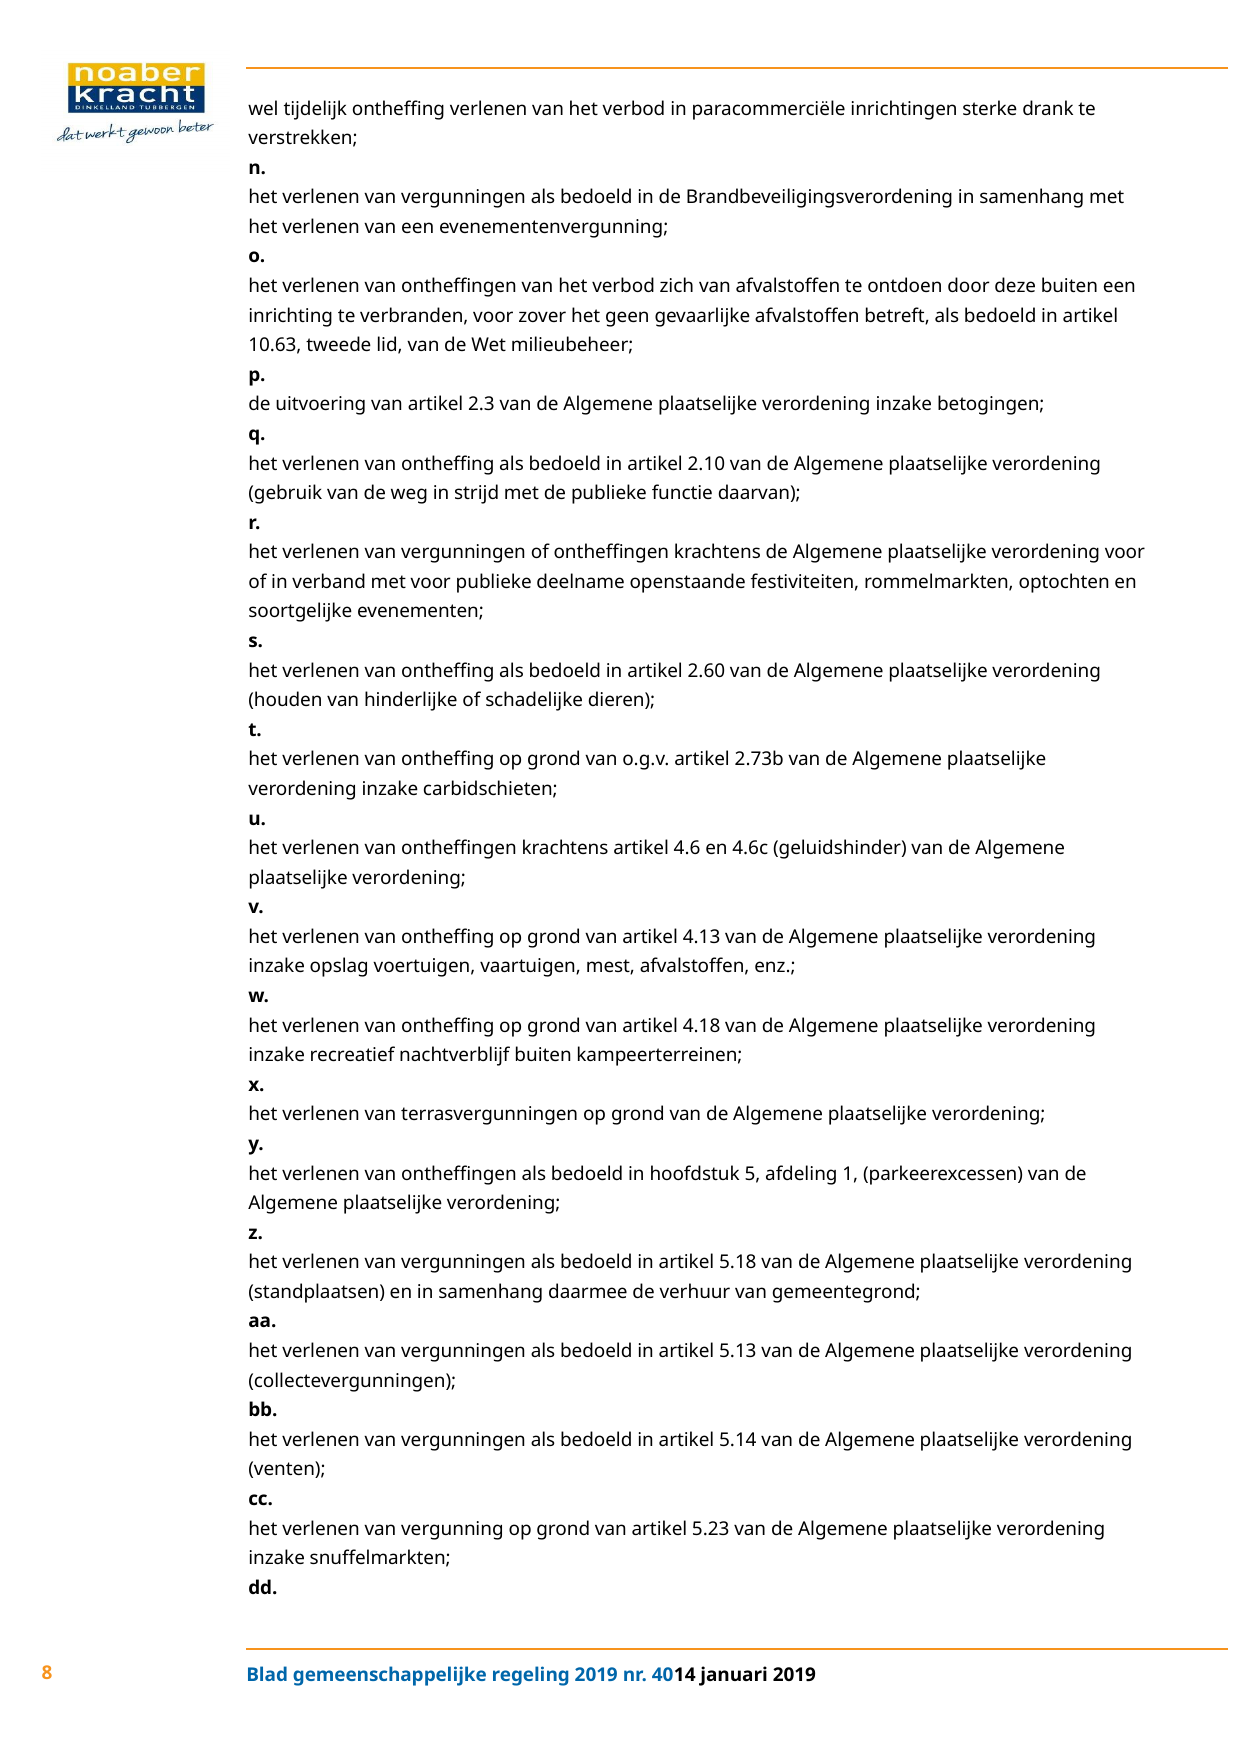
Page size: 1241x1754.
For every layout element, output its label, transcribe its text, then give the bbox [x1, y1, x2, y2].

text het verlenen van vergunningen als bedoeld in artikel 5.13 van de Algemene plaatselijke verordening (collectevergunningen); [248, 1337, 1152, 1393]
text v. [248, 893, 1152, 919]
text wel tijdelijk ontheffing verlenen van het verbod in paracommerciële inrichtingen sterke drank te verstrekken; [248, 95, 1152, 150]
text het verlenen van ontheffing op grond van artikel 4.13 van de Algemene plaatselijke verordening inzake opslag voertuigen, vaartuigen, mest, afvalstoffen, enz.; [248, 923, 1152, 978]
text s. [248, 627, 1152, 653]
text y. [248, 1130, 1152, 1156]
text x. [248, 1071, 1152, 1097]
text het verlenen van vergunningen als bedoeld in artikel 5.18 van de Algemene plaatselijke verordening (standplaatsen) en in samenhang daarmee de verhuur van gemeentegrond; [248, 1248, 1152, 1304]
text het verlenen van ontheffing op grond van artikel 4.18 van de Algemene plaatselijke verordening inzake recreatief nachtverblijf buiten kampeerterreinen; [248, 1012, 1152, 1067]
text het verlenen van ontheffingen als bedoeld in hoofdstuk 5, afdeling 1, (parkeerexcessen) van de Algemene plaatselijke verordening; [248, 1160, 1152, 1215]
text het verlenen van terrasvergunningen op grond van de Algemene plaatselijke verordening; [248, 1101, 1152, 1126]
text het verlenen van vergunningen als bedoeld in artikel 5.14 van de Algemene plaatselijke verordening (venten); [248, 1426, 1152, 1481]
text bb. [248, 1396, 1152, 1422]
picture [41, 47, 231, 172]
text het verlenen van ontheffingen van het verbod zich van afvalstoffen te ontdoen door deze buiten een inrichting te verbranden, voor zover het geen gevaarlijke afvalstoffen betreft, als bedoeld in artikel 10.63, tweede lid, van de Wet milieubeheer; [248, 272, 1152, 357]
text cc. [248, 1485, 1152, 1511]
text dd. [248, 1574, 1152, 1600]
text het verlenen van ontheffing op grond van o.g.v. artikel 2.73b van de Algemene plaatselijke verordening inzake carbidschieten; [248, 746, 1152, 801]
text het verlenen van ontheffingen krachtens artikel 4.6 en 4.6c (geluidshinder) van de Algemene plaatselijke verordening; [248, 834, 1152, 890]
text p. [248, 361, 1152, 387]
text het verlenen van vergunning op grond van artikel 5.23 van de Algemene plaatselijke verordening inzake snuffelmarkten; [248, 1515, 1152, 1570]
text r. [248, 509, 1152, 535]
text de uitvoering van artikel 2.3 van de Algemene plaatselijke verordening inzake betogingen; [248, 391, 1152, 416]
text u. [248, 805, 1152, 831]
text aa. [248, 1308, 1152, 1333]
text w. [248, 982, 1152, 1008]
text q. [248, 420, 1152, 446]
text het verlenen van vergunningen als bedoeld in de Brandbeveiligingsverordening in samenhang met het verlenen van een evenementenvergunning; [248, 183, 1152, 239]
text het verlenen van vergunningen of ontheffingen krachtens de Algemene plaatselijke verordening voor of in verband met voor publieke deelname openstaande festiviteiten, rommelmarkten, optochten en soortgelijke evenementen; [248, 538, 1152, 623]
text t. [248, 716, 1152, 742]
text het verlenen van ontheffing als bedoeld in artikel 2.10 van de Algemene plaatselijke verordening (gebruik van de weg in strijd met de publieke functie daarvan); [248, 450, 1152, 505]
text n. [248, 154, 1152, 180]
text het verlenen van ontheffing als bedoeld in artikel 2.60 van de Algemene plaatselijke verordening (houden van hinderlijke of schadelijke dieren); [248, 657, 1152, 712]
text z. [248, 1219, 1152, 1245]
text o. [248, 243, 1152, 268]
